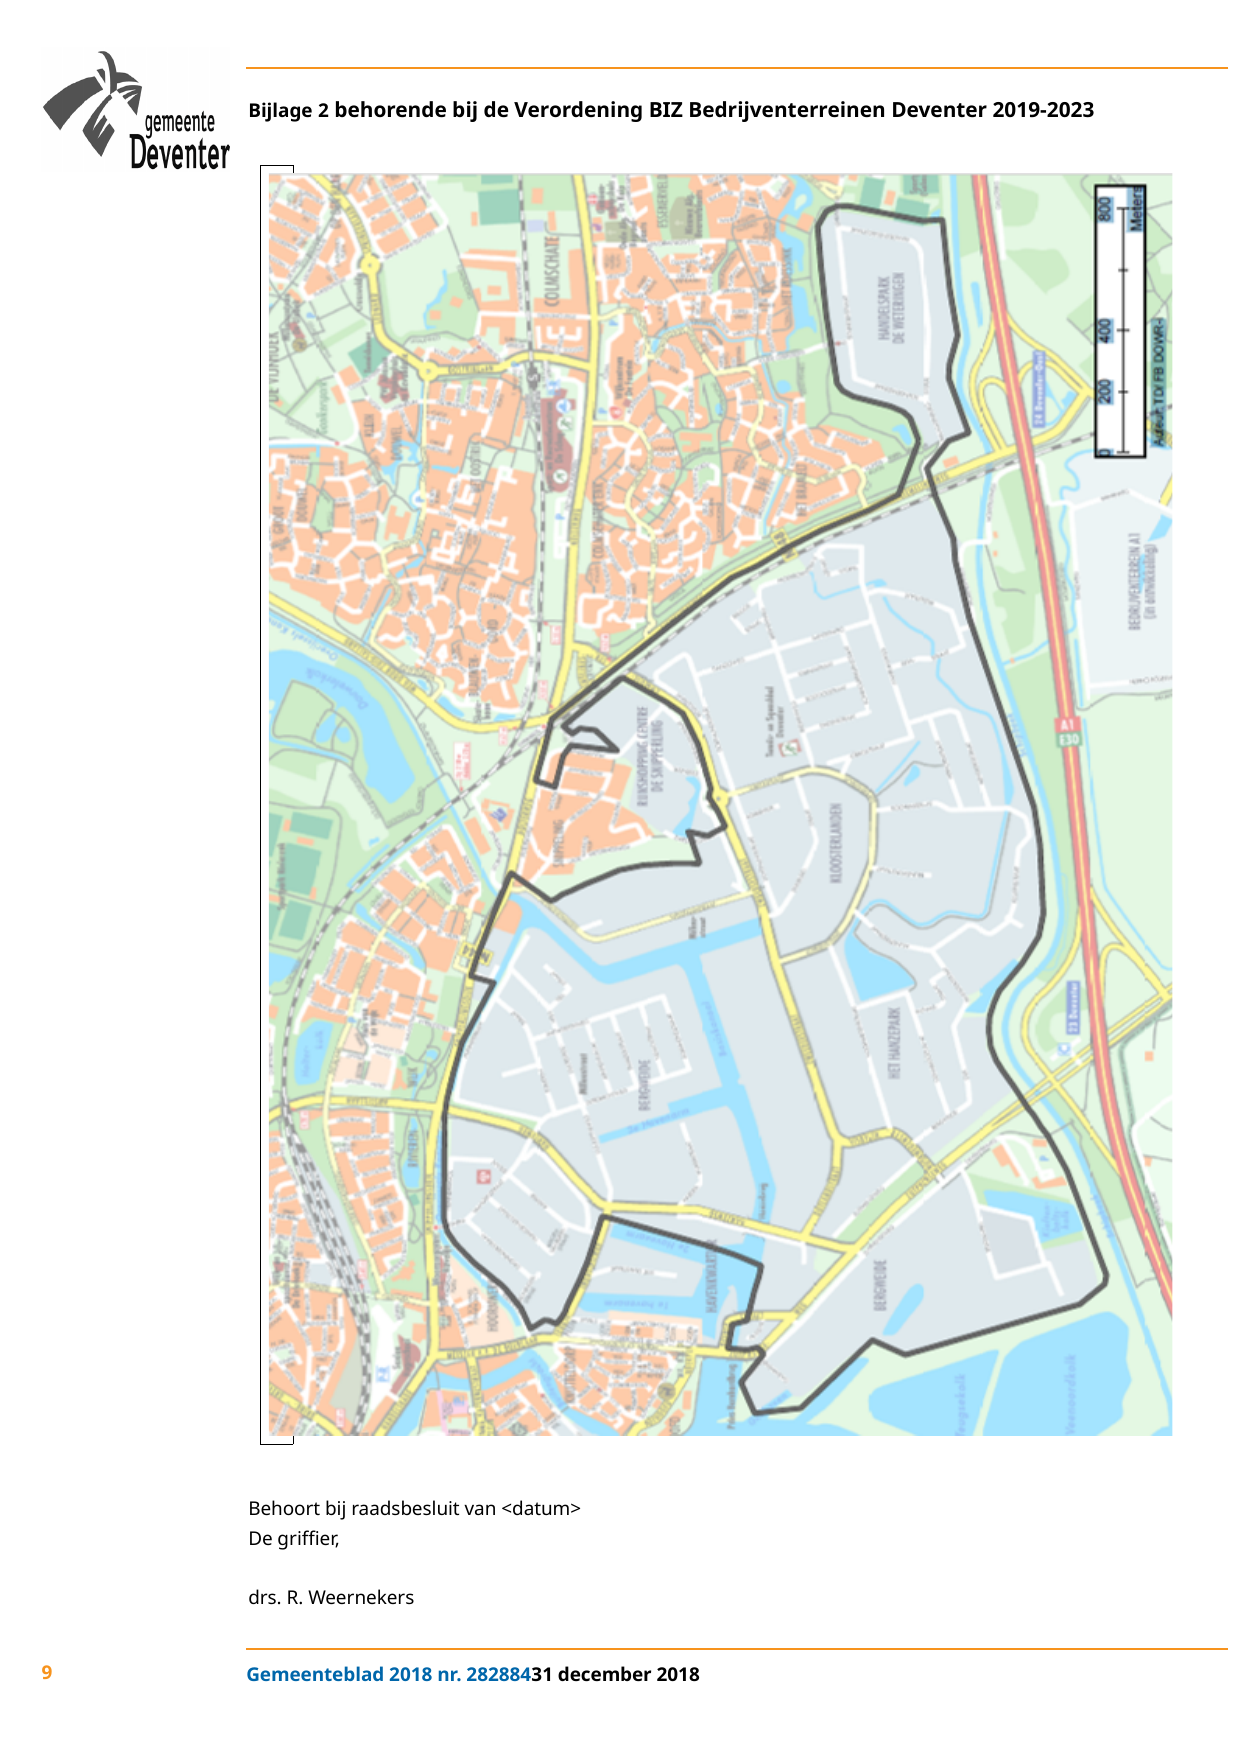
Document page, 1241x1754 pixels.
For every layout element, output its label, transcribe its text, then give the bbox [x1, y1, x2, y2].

text Bijlage 2 behorende bij de Verordening BIZ Bedrijventerreinen Deventer 2019-2023 [248, 95, 1152, 123]
picture [268, 173, 1173, 1436]
text drs. R. Weernekers [248, 1584, 1152, 1610]
text Behoort bij raadsbesluit van <datum> [248, 1495, 1152, 1521]
picture [41, 47, 231, 172]
text De griffier, [248, 1525, 1152, 1551]
